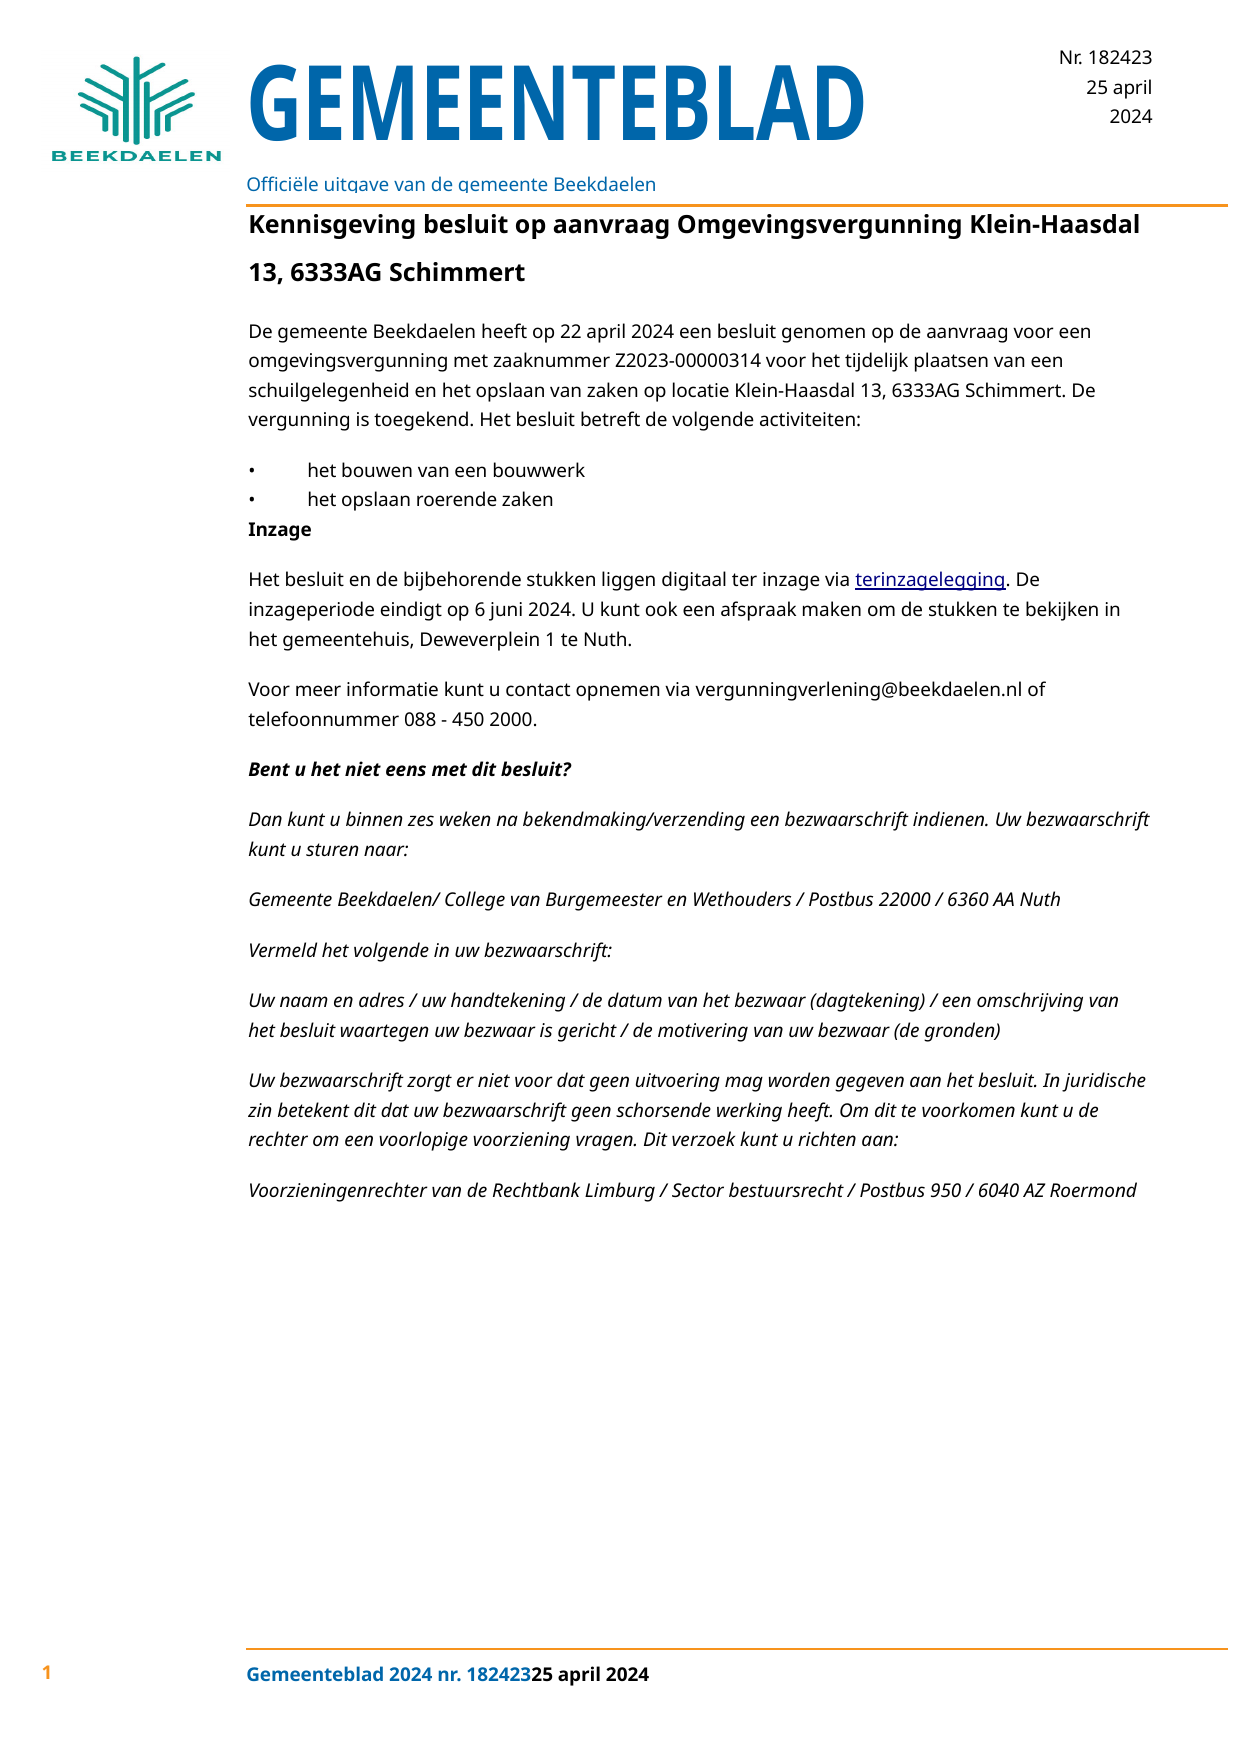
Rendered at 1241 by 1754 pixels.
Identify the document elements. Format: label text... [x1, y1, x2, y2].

text Vermeld het volgende in uw bezwaarschrift: [248, 937, 1152, 963]
text Kennisgeving besluit op aanvraag Omgevingsvergunning Klein-Haasdal 13, 6333AG Schimmert [248, 207, 1152, 288]
text Voor meer informatie kunt u contact opnemen via vergunningverlening@beekdaelen.nl of telefoonnummer 088 - 450 2000. [248, 676, 1152, 732]
text Uw naam en adres / uw handtekening / de datum van het bezwaar (dagtekening) / een omschrijving van het besluit waartegen uw bezwaar is gericht / de motivering van uw bezwaar (de gronden) [248, 987, 1152, 1043]
text Inzage [248, 516, 1152, 542]
text Uw bezwaarschrift zorgt er niet voor dat geen uitvoering mag worden gegeven aan het besluit. In juridische zin betekent dit dat uw bezwaarschrift geen schorsende werking heeft. Om dit te voorkomen kunt u de rechter om een voorlopige voorziening vragen. Dit verzoek kunt u richten aan: [248, 1067, 1152, 1152]
text De gemeente Beekdaelen heeft op 22 april 2024 een besluit genomen op de aanvraag voor een omgevingsvergunning met zaaknummer Z2023-00000314 voor het tijdelijk plaatsen van een schuilgelegenheid en het opslaan van zaken op locatie Klein-Haasdal 13, 6333AG Schimmert. De vergunning is toegekend. Het besluit betreft de volgende activiteiten: [248, 318, 1152, 432]
text Het besluit en de bijbehorende stukken liggen digitaal ter inzage via terinzagelegging. De inzageperiode eindigt op 6 juni 2024. U kunt ook een afspraak maken om de stukken te bekijken in het gemeentehuis, Deweverplein 1 te Nuth. [248, 567, 1152, 652]
text Gemeente Beekdaelen/ College van Burgemeester en Wethouders / Postbus 22000 / 6360 AA Nuth [248, 887, 1152, 912]
text Bent u het niet eens met dit besluit? [248, 756, 1152, 782]
picture [41, 47, 231, 172]
text Dan kunt u binnen zes weken na bekendmaking/verzending een bezwaarschrift indienen. Uw bezwaarschrift kunt u sturen naar: [248, 807, 1152, 862]
text Voorzieningenrechter van de Rechtbank Limburg / Sector bestuursrecht / Postbus 950 / 6040 AZ Roermond [248, 1177, 1152, 1203]
list het bouwen van een bouwwerk [248, 457, 1152, 483]
list het opslaan roerende zaken [248, 487, 1152, 512]
